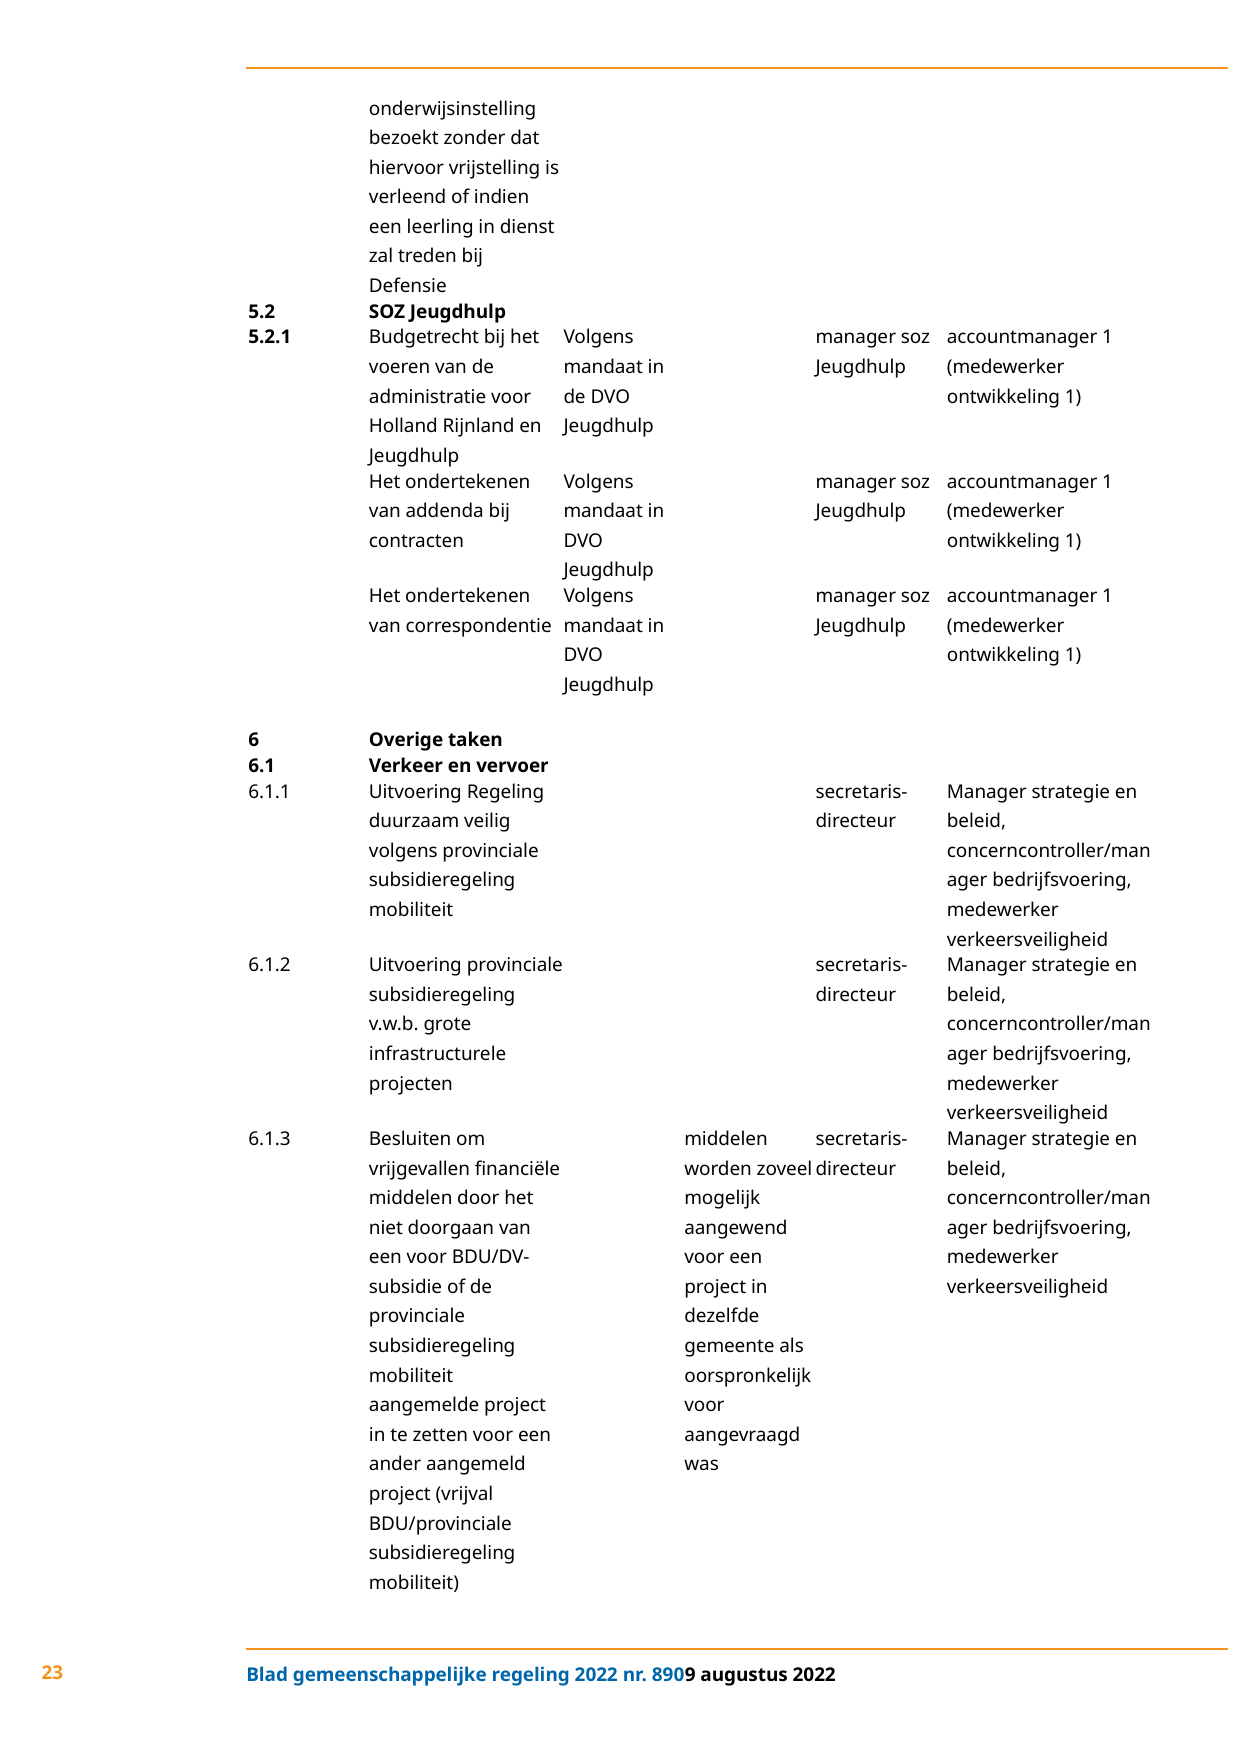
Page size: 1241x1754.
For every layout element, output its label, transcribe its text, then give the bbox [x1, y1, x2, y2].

table_cell Uitvoering provinciale subsidieregeling v.w.b. grote infrastructurele projecten [369, 951, 563, 1125]
table_cell [815, 95, 947, 298]
picture [41, 47, 231, 172]
table_cell [947, 752, 1152, 778]
table_cell 6.1.1 [248, 778, 369, 951]
table_cell [563, 778, 684, 951]
table_cell Besluiten om vrijgevallen financiële middelen door het niet doorgaan van een voor BDU/DV-subsidie of de provinciale subsidieregeling mobiliteit aangemelde project in te zetten voor een ander aangemeld project (vrijval BDU/provinciale subsidieregeling mobiliteit) [369, 1125, 563, 1594]
table_cell Volgens mandaat in DVO Jeugdhulp [563, 468, 684, 582]
table_cell [947, 726, 1152, 752]
table_cell Manager strategie en beleid, concerncontroller/manager bedrijfsvoering, medewerker verkeersveiligheid [947, 778, 1152, 951]
table_cell [684, 752, 815, 778]
table_cell [684, 778, 815, 951]
table_cell [563, 752, 684, 778]
table_cell Manager strategie en beleid, concerncontroller/manager bedrijfsvoering, medewerker verkeersveiligheid [947, 951, 1152, 1125]
table_cell 6 [248, 726, 369, 752]
table_cell Budgetrecht bij het voeren van de administratie voor Holland Rijnland en Jeugdhulp [369, 324, 563, 468]
table_cell Overige taken [369, 726, 563, 752]
table_cell [248, 95, 369, 298]
table_cell secretaris-directeur [815, 1125, 947, 1594]
table_cell secretaris-directeur [815, 778, 947, 951]
table_cell 5.2 [248, 298, 369, 324]
table_cell 6.1.2 [248, 951, 369, 1125]
table_cell accountmanager 1 (medewerker ontwikkeling 1) [947, 468, 1152, 582]
table_cell manager soz Jeugdhulp [815, 582, 947, 726]
table_cell [684, 582, 815, 726]
table_cell [815, 298, 947, 324]
table_cell manager soz Jeugdhulp [815, 324, 947, 468]
table_cell Volgens mandaat in DVO Jeugdhulp [563, 582, 684, 726]
table_cell 5.2.1 [248, 324, 369, 468]
table_cell manager soz Jeugdhulp [815, 468, 947, 582]
table_cell Het ondertekenen van correspondentie [369, 582, 563, 726]
table_cell accountmanager 1 (medewerker ontwikkeling 1) [947, 582, 1152, 726]
table_cell [684, 298, 815, 324]
table_cell Manager strategie en beleid, concerncontroller/manager bedrijfsvoering, medewerker verkeersveiligheid [947, 1125, 1152, 1594]
table_cell 6.1.3 [248, 1125, 369, 1594]
table_cell [684, 468, 815, 582]
table_cell [684, 324, 815, 468]
table_cell Verkeer en vervoer [369, 752, 563, 778]
table_cell Uitvoering Regeling duurzaam veilig volgens provinciale subsidieregeling mobiliteit [369, 778, 563, 951]
table_cell [947, 298, 1152, 324]
table_cell 6.1 [248, 752, 369, 778]
table_cell secretaris-directeur [815, 951, 947, 1125]
table_cell [248, 468, 369, 582]
table_cell [563, 726, 684, 752]
table_cell [815, 752, 947, 778]
table_cell Volgens mandaat in de DVO Jeugdhulp [563, 324, 684, 468]
table_cell [563, 298, 684, 324]
table_cell [248, 582, 369, 726]
table_cell [563, 951, 684, 1125]
table_cell [563, 1125, 684, 1594]
table_cell SOZ Jeugdhulp [369, 298, 563, 324]
table_cell [947, 95, 1152, 298]
table_cell accountmanager 1 (medewerker ontwikkeling 1) [947, 324, 1152, 468]
table_cell [684, 95, 815, 298]
table_cell onderwijsinstelling bezoekt zonder dat hiervoor vrijstelling is verleend of indien een leerling in dienst zal treden bij Defensie [369, 95, 563, 298]
table_cell middelen worden zoveel mogelijk aangewend voor een project in dezelfde gemeente als oorspronkelijk voor aangevraagd was [684, 1125, 815, 1594]
table_cell [684, 726, 815, 752]
table_cell [684, 951, 815, 1125]
table_cell Het ondertekenen van addenda bij contracten [369, 468, 563, 582]
table_cell [563, 95, 684, 298]
table_cell [815, 726, 947, 752]
